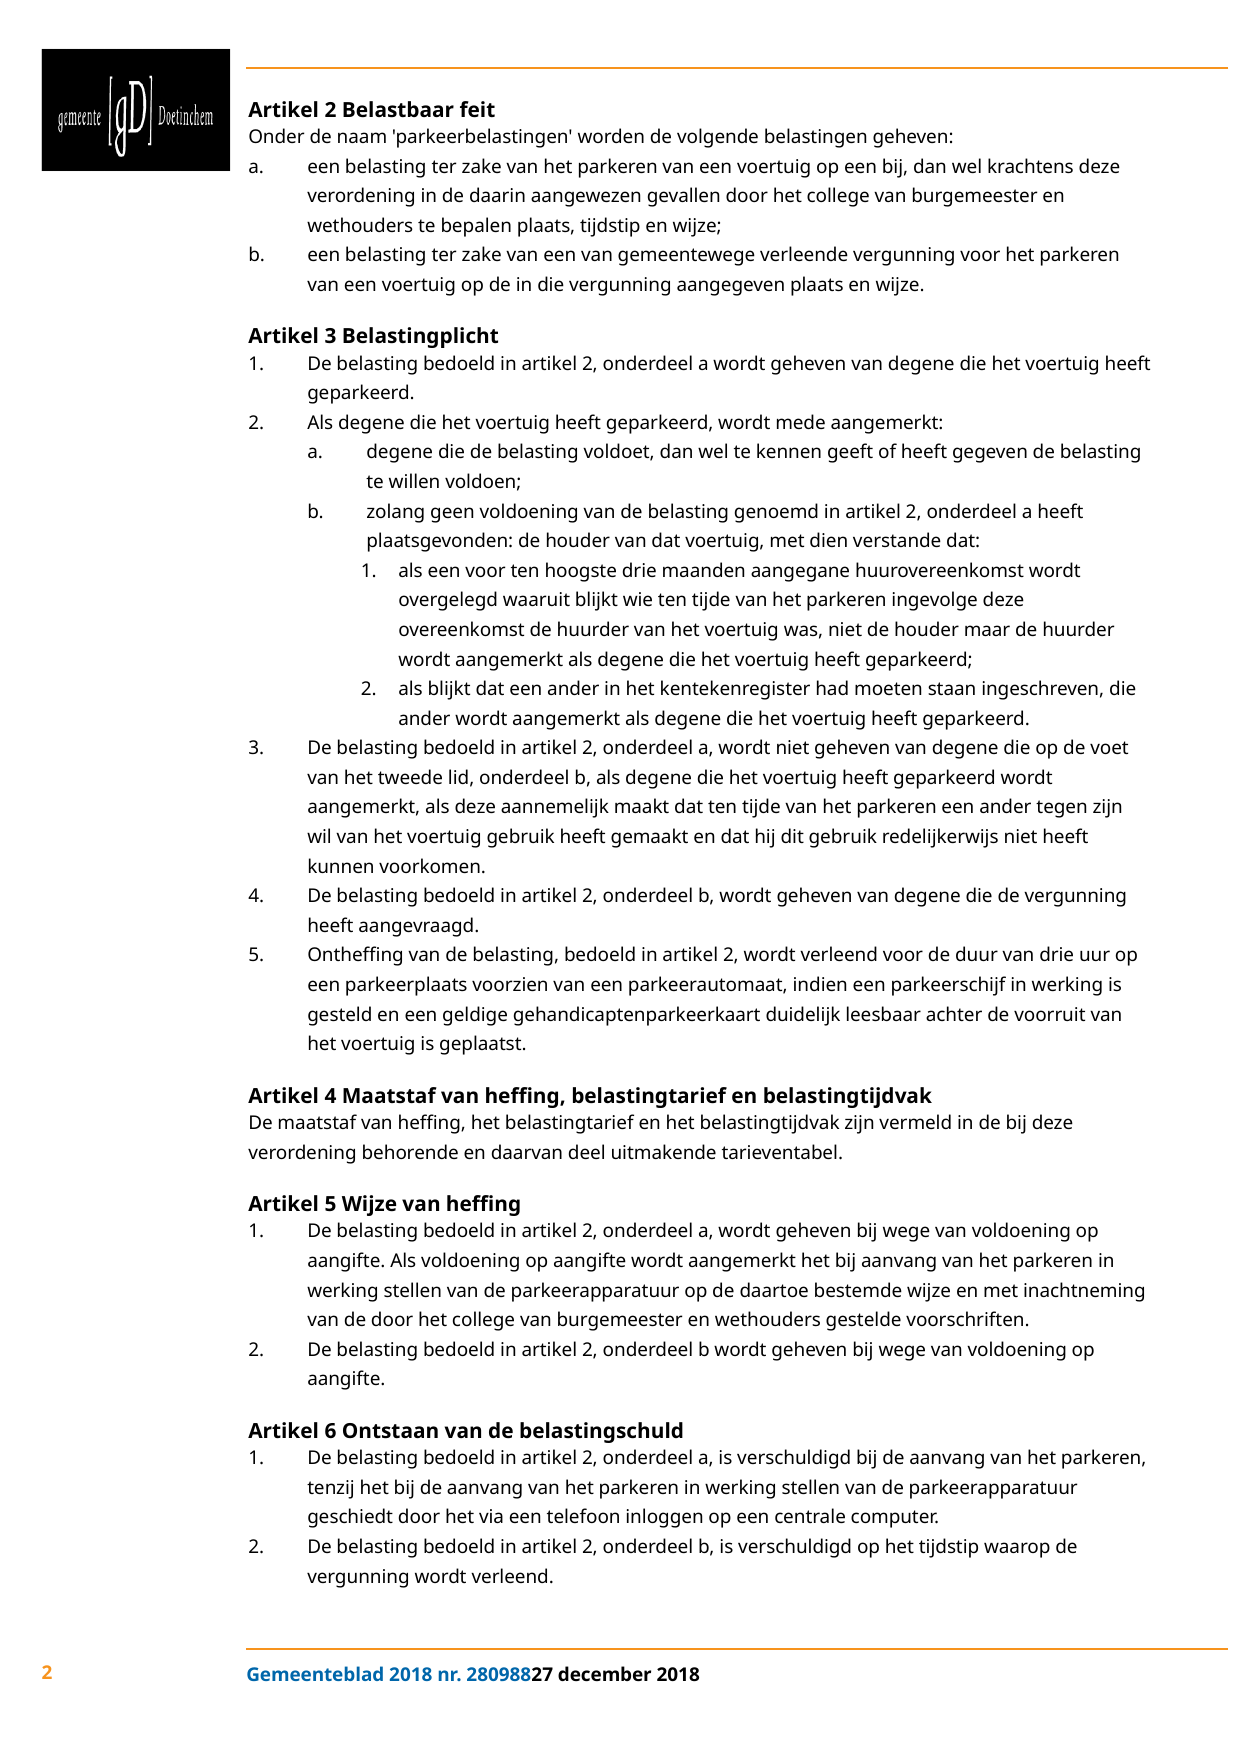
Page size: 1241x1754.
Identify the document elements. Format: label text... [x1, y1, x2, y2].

list De belasting bedoeld in artikel 2, onderdeel b, is verschuldigd op het tijdstip waarop de vergunning wordt verleend. [248, 1533, 1152, 1588]
text Artikel 4 Maatstaf van heffing, belastingtarief en belastingtijdvak [248, 1081, 1152, 1109]
list als blijkt dat een ander in het kentekenregister had moeten staan ingeschreven, die ander wordt aangemerkt als degene die het voertuig heeft geparkeerd. [361, 675, 1152, 731]
list zolang geen voldoening van de belasting genoemd in artikel 2, onderdeel a heeft plaatsgevonden: de houder van dat voertuig, met dien verstande dat: [307, 498, 1152, 553]
text Artikel 5 Wijze van heffing [248, 1189, 1152, 1218]
text Artikel 6 Ontstaan van de belastingschuld [248, 1416, 1152, 1444]
list als een voor ten hoogste drie maanden aangegane huurovereenkomst wordt overgelegd waaruit blijkt wie ten tijde van het parkeren ingevolge deze overeenkomst de huurder van het voertuig was, niet de houder maar de huurder wordt aangemerkt als degene die het voertuig heeft geparkeerd; [361, 557, 1152, 672]
list Ontheffing van de belasting, bedoeld in artikel 2, wordt verleend voor de duur van drie uur op een parkeerplaats voorzien van een parkeerautomaat, indien een parkeerschijf in werking is gesteld en een geldige gehandicaptenparkeerkaart duidelijk leesbaar achter de voorruit van het voertuig is geplaatst. [248, 942, 1152, 1056]
list De belasting bedoeld in artikel 2, onderdeel a, wordt niet geheven van degene die op de voet van het tweede lid, onderdeel b, als degene die het voertuig heeft geparkeerd wordt aangemerkt, als deze aannemelijk maakt dat ten tijde van het parkeren een ander tegen zijn wil van het voertuig gebruik heeft gemaakt en dat hij dit gebruik redelijkerwijs niet heeft kunnen voorkomen. [248, 734, 1152, 879]
picture [41, 47, 231, 172]
text De maatstaf van heffing, het belastingtarief en het belastingtijdvak zijn vermeld in de bij deze verordening behorende en daarvan deel uitmakende tarieventabel. [248, 1109, 1152, 1164]
text Artikel 2 Belastbaar feit [248, 95, 1152, 123]
list De belasting bedoeld in artikel 2, onderdeel a wordt geheven van degene die het voertuig heeft geparkeerd. [248, 350, 1152, 405]
list De belasting bedoeld in artikel 2, onderdeel b, wordt geheven van degene die de vergunning heeft aangevraagd. [248, 882, 1152, 938]
list een belasting ter zake van een van gemeentewege verleende vergunning voor het parkeren van een voertuig op de in die vergunning aangegeven plaats en wijze. [248, 242, 1152, 297]
list een belasting ter zake van het parkeren van een voertuig op een bij, dan wel krachtens deze verordening in de daarin aangewezen gevallen door het college van burgemeester en wethouders te bepalen plaats, tijdstip en wijze; [248, 153, 1152, 238]
list De belasting bedoeld in artikel 2, onderdeel a, wordt geheven bij wege van voldoening op aangifte. Als voldoening op aangifte wordt aangemerkt het bij aanvang van het parkeren in werking stellen van de parkeerapparatuur op de daartoe bestemde wijze en met inachtneming van de door het college van burgemeester en wethouders gestelde voorschriften. [248, 1218, 1152, 1332]
list De belasting bedoeld in artikel 2, onderdeel a, is verschuldigd bij de aanvang van het parkeren, tenzij het bij de aanvang van het parkeren in werking stellen van de parkeerapparatuur geschiedt door het via een telefoon inloggen op een centrale computer. [248, 1444, 1152, 1529]
list Als degene die het voertuig heeft geparkeerd, wordt mede aangemerkt: [248, 409, 1152, 435]
text Onder de naam 'parkeerbelastingen' worden de volgende belastingen geheven: [248, 123, 1152, 149]
list degene die de belasting voldoet, dan wel te kennen geeft of heeft gegeven de belasting te willen voldoen; [307, 439, 1152, 494]
list De belasting bedoeld in artikel 2, onderdeel b wordt geheven bij wege van voldoening op aangifte. [248, 1336, 1152, 1391]
text Artikel 3 Belastingplicht [248, 322, 1152, 350]
